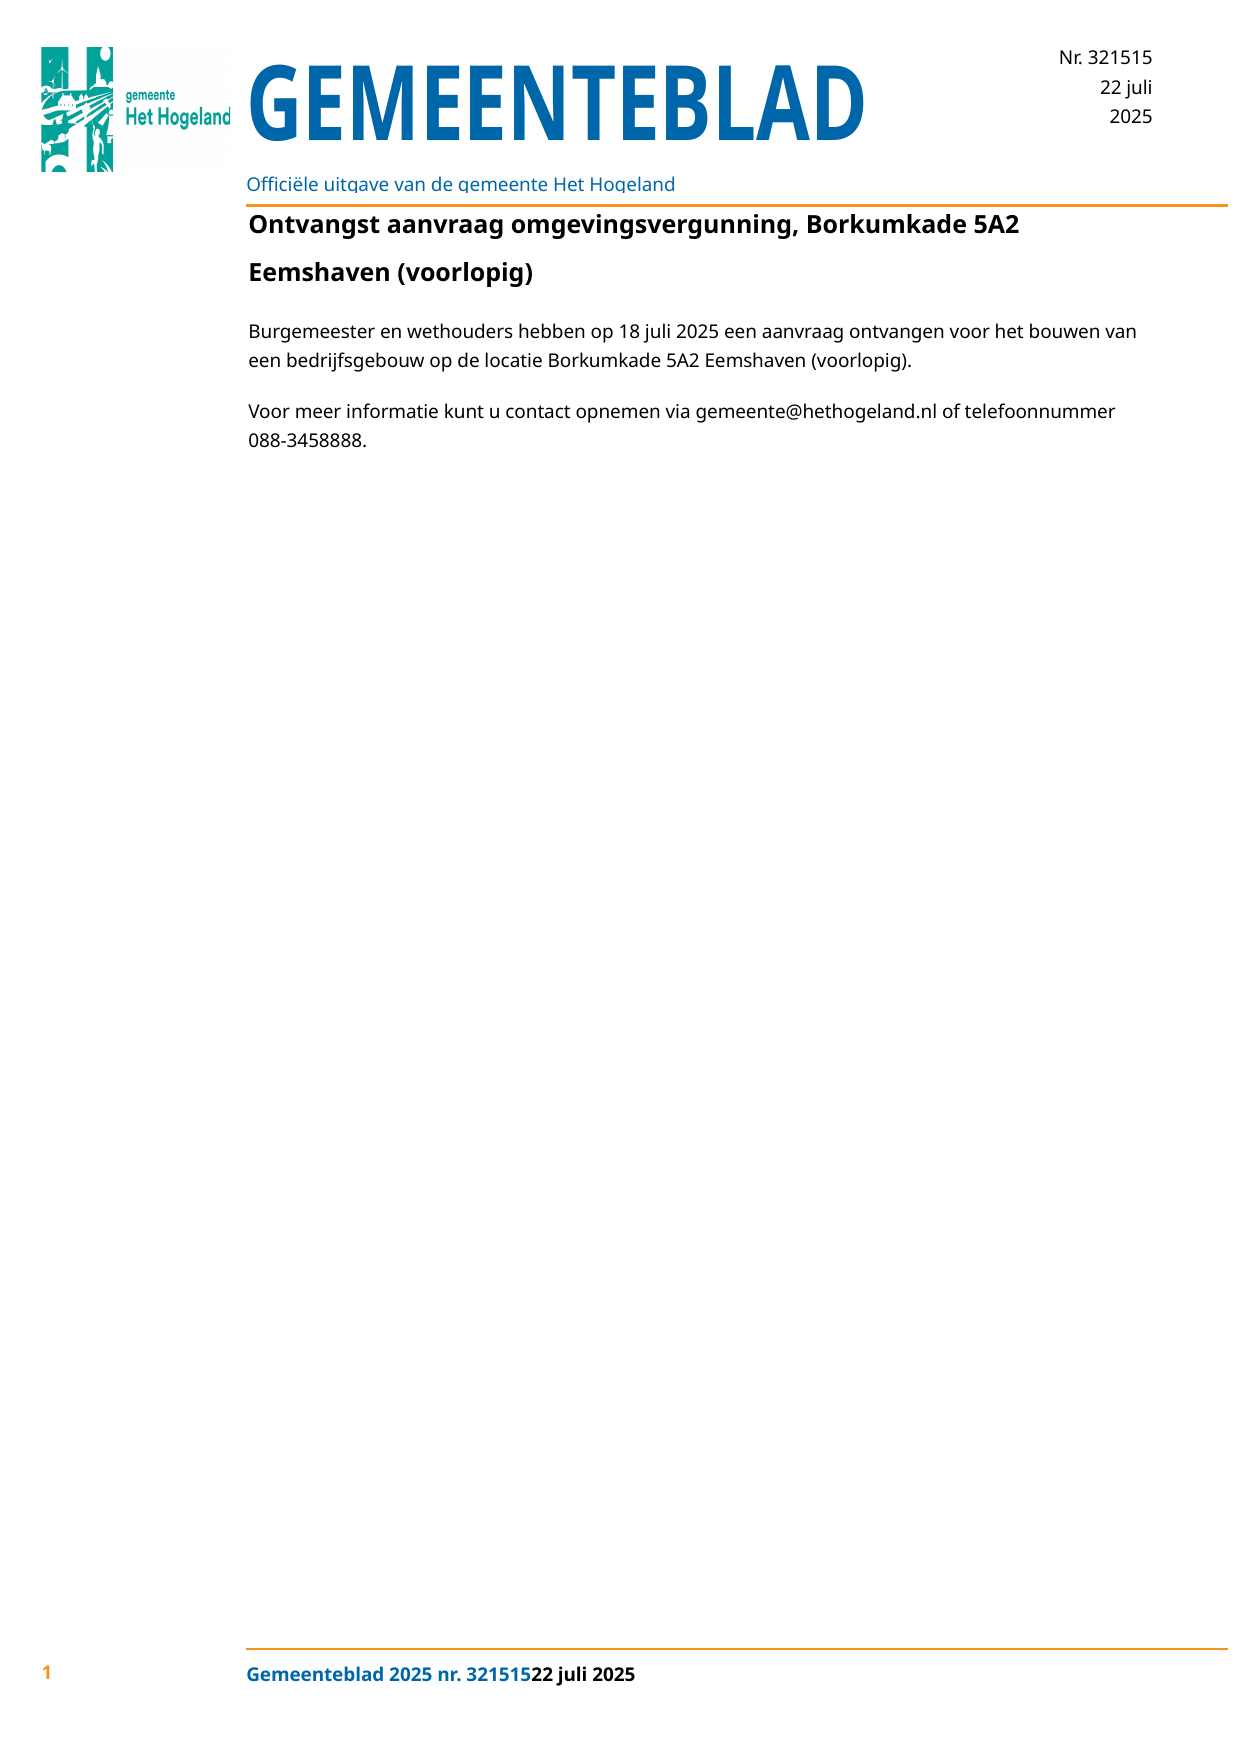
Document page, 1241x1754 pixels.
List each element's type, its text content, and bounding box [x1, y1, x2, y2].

text Burgemeester en wethouders hebben op 18 juli 2025 een aanvraag ontvangen voor het bouwen van een bedrijfsgebouw op de locatie Borkumkade 5A2 Eemshaven (voorlopig). [248, 318, 1152, 373]
picture [41, 47, 231, 172]
text Voor meer informatie kunt u contact opnemen via gemeente@hethogeland.nl of telefoonnummer 088-3458888. [248, 398, 1152, 453]
text Ontvangst aanvraag omgevingsvergunning, Borkumkade 5A2 Eemshaven (voorlopig) [248, 207, 1152, 288]
